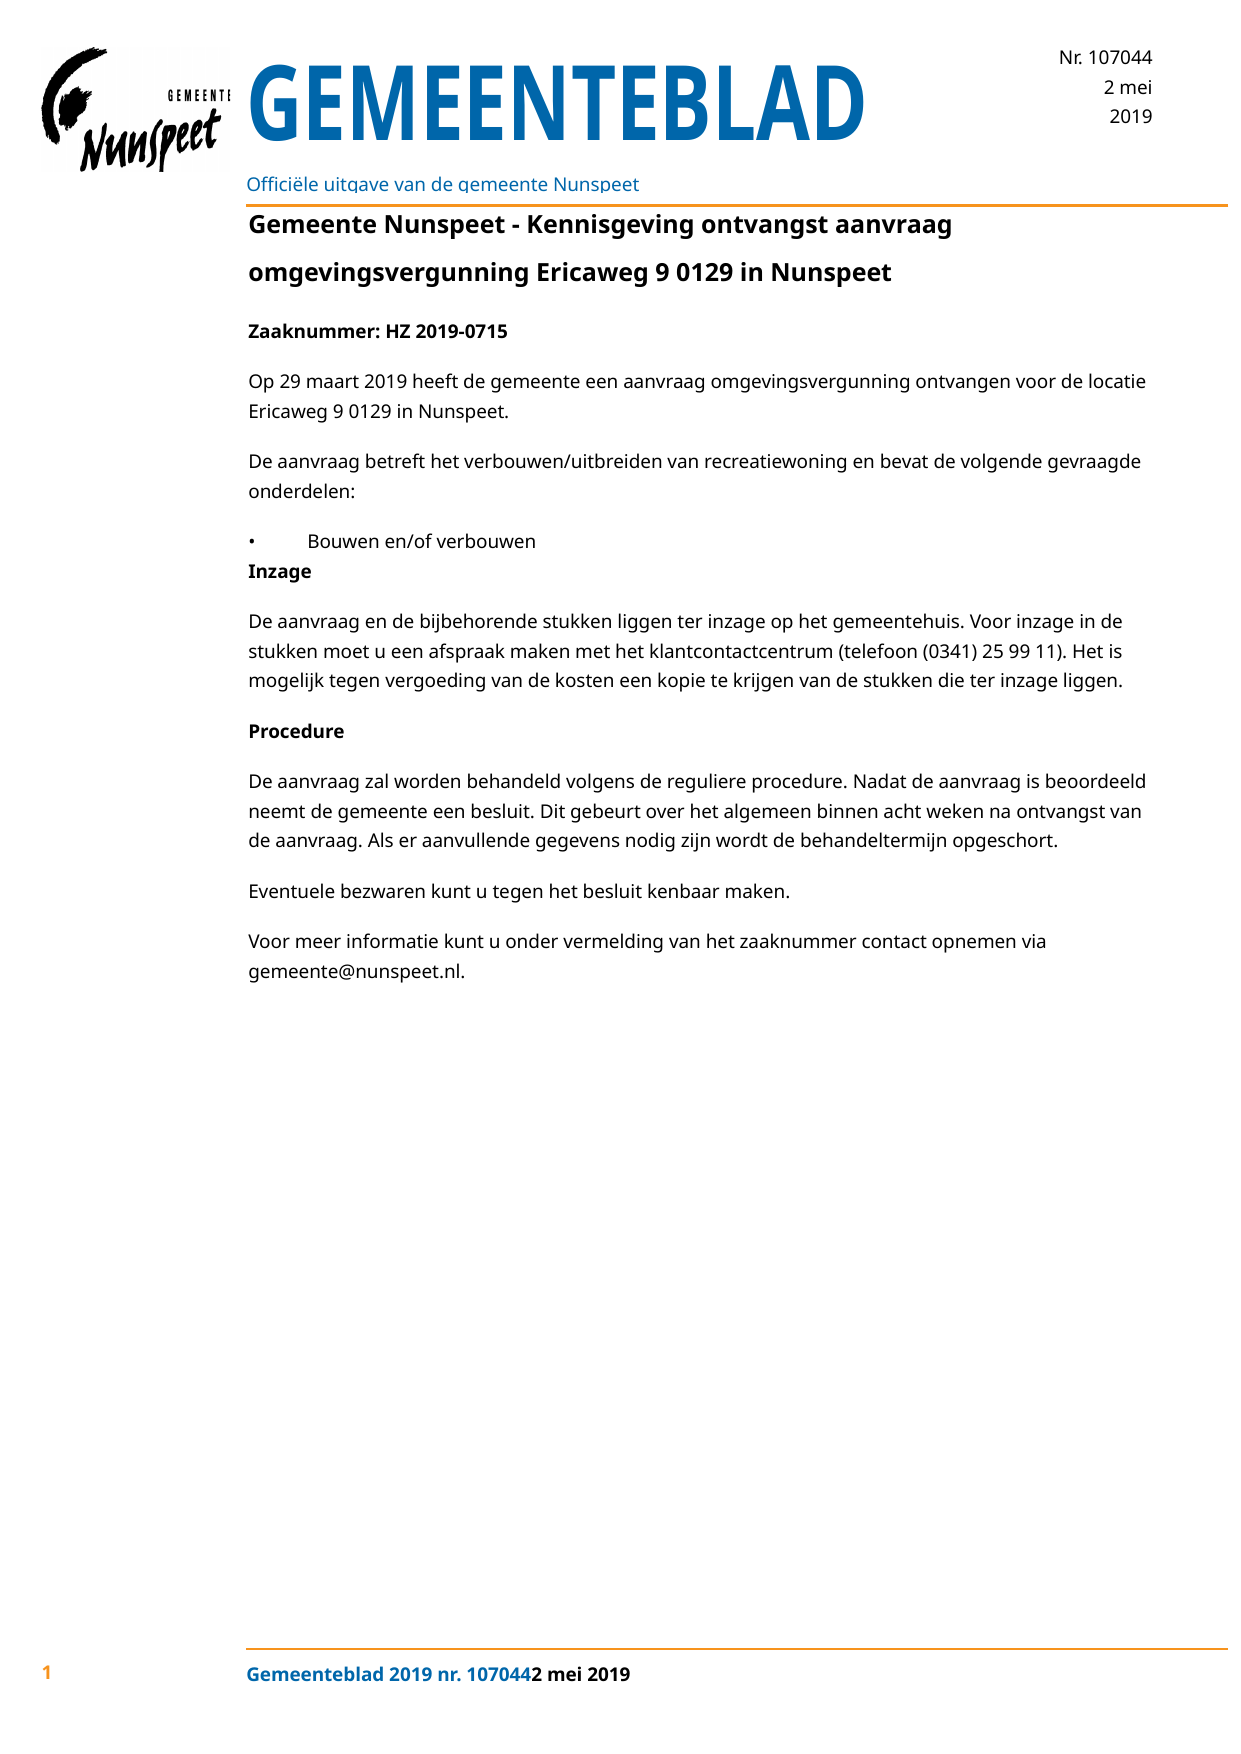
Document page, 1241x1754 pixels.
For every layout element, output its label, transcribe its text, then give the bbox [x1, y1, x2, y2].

text Eventuele bezwaren kunt u tegen het besluit kenbaar maken. [248, 878, 1152, 904]
text Gemeente Nunspeet - Kennisgeving ontvangst aanvraag omgevingsvergunning Ericaweg 9 0129 in Nunspeet [248, 207, 1152, 288]
text De aanvraag zal worden behandeld volgens de reguliere procedure. Nadat de aanvraag is beoordeeld neemt de gemeente een besluit. Dit gebeurt over het algemeen binnen acht weken na ontvangst van de aanvraag. Als er aanvullende gegevens nodig zijn wordt de behandeltermijn opgeschort. [248, 768, 1152, 853]
text Procedure [248, 718, 1152, 744]
text De aanvraag betreft het verbouwen/uitbreiden van recreatiewoning en bevat de volgende gevraagde onderdelen: [248, 448, 1152, 504]
text Zaaknummer: HZ 2019-0715 [248, 318, 1152, 344]
list Bouwen en/of verbouwen [248, 528, 1152, 554]
text De aanvraag en de bijbehorende stukken liggen ter inzage op het gemeentehuis. Voor inzage in de stukken moet u een afspraak maken met het klantcontactcentrum (telefoon (0341) 25 99 11). Het is mogelijk tegen vergoeding van de kosten een kopie te krijgen van de stukken die ter inzage liggen. [248, 608, 1152, 693]
text Voor meer informatie kunt u onder vermelding van het zaaknummer contact opnemen via gemeente@nunspeet.nl. [248, 928, 1152, 984]
text Op 29 maart 2019 heeft de gemeente een aanvraag omgevingsvergunning ontvangen voor de locatie Ericaweg 9 0129 in Nunspeet. [248, 368, 1152, 424]
picture [41, 47, 231, 172]
text Inzage [248, 558, 1152, 584]
